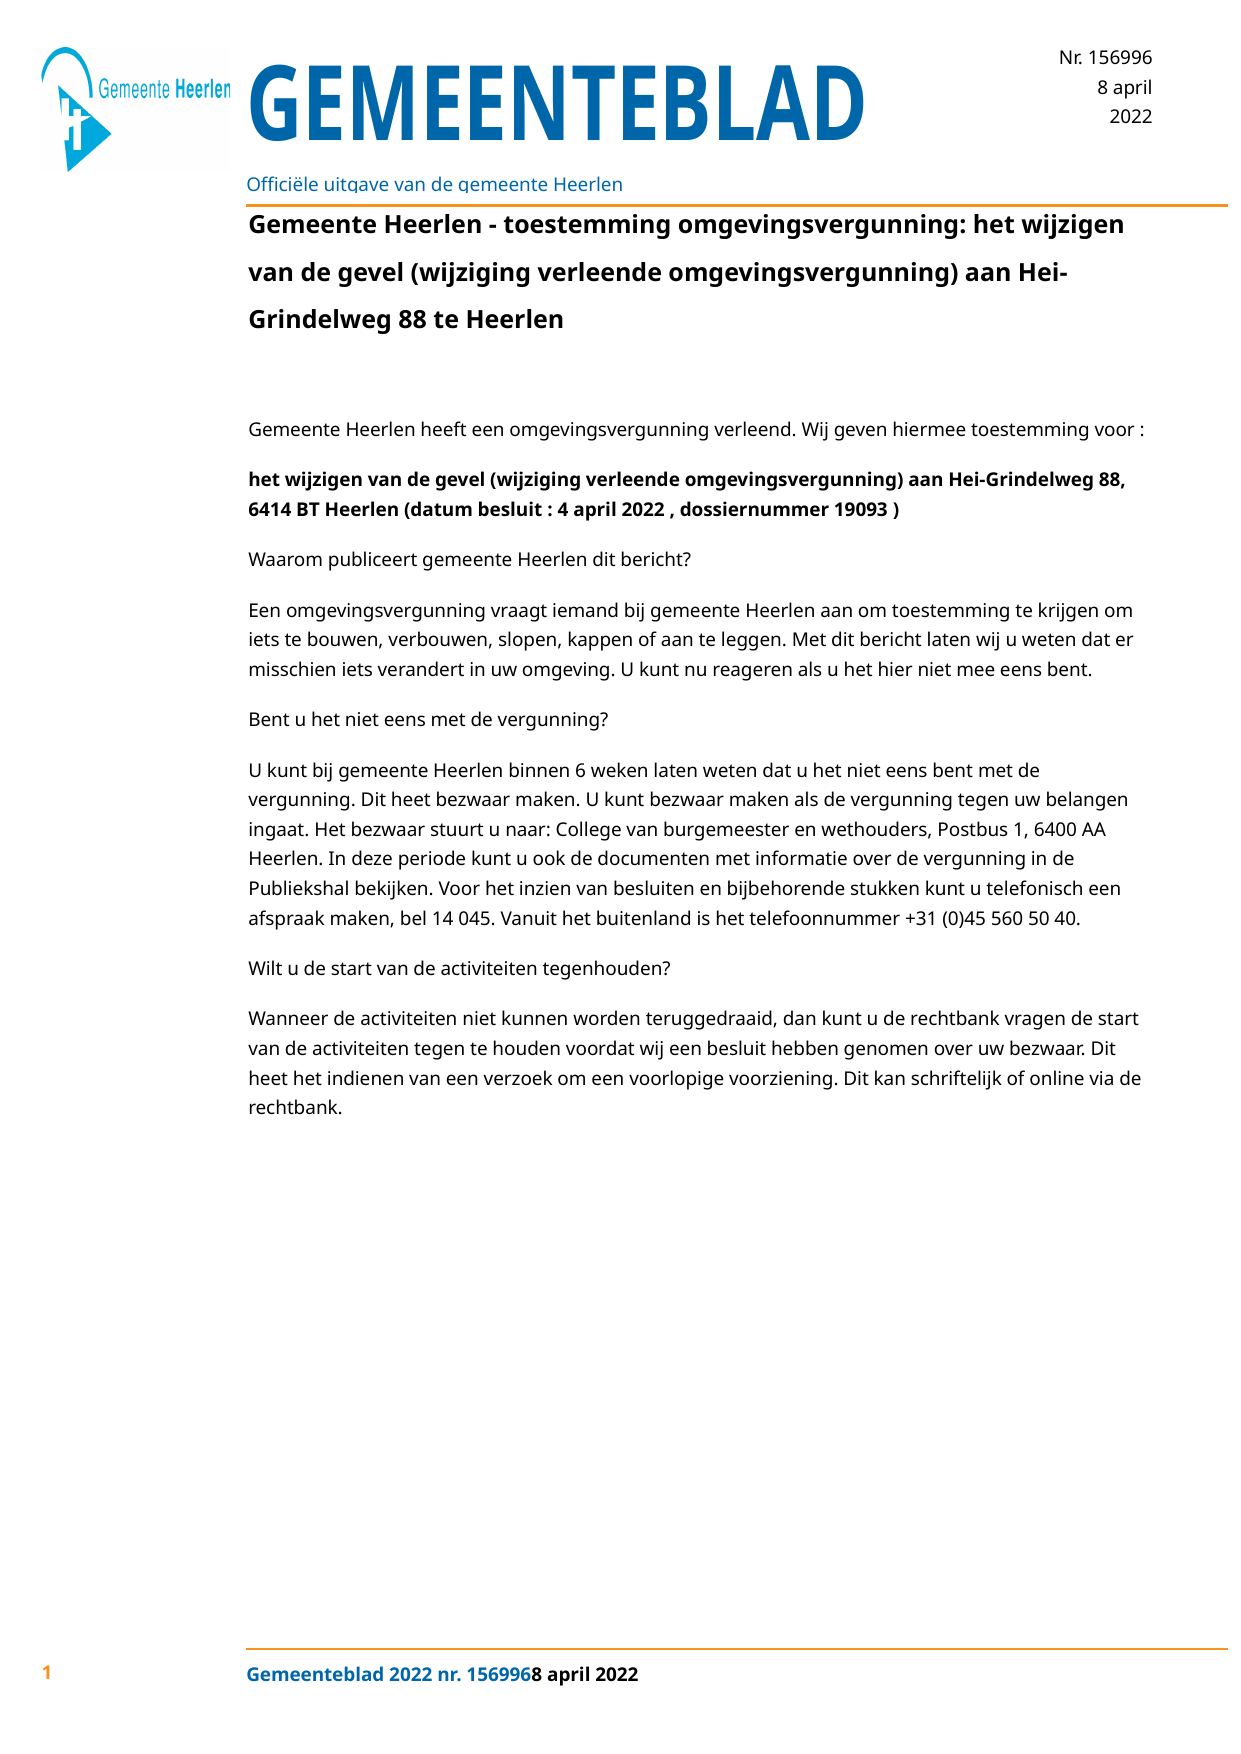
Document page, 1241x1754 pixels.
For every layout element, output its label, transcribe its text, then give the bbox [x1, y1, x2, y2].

text Wanneer de activiteiten niet kunnen worden teruggedraaid, dan kunt u de rechtbank vragen de start van de activiteiten tegen te houden voordat wij een besluit hebben genomen over uw bezwaar. Dit heet het indienen van een verzoek om een voorlopige voorziening. Dit kan schriftelijk of online via de rechtbank. [248, 1006, 1152, 1120]
picture [41, 47, 231, 172]
text Een omgevingsvergunning vraagt iemand bij gemeente Heerlen aan om toestemming te krijgen om iets te bouwen, verbouwen, slopen, kappen of aan te leggen. Met dit bericht laten wij u weten dat er misschien iets verandert in uw omgeving. U kunt nu reageren als u het hier niet mee eens bent. [248, 597, 1152, 682]
text Wilt u de start van de activiteiten tegenhouden? [248, 955, 1152, 981]
text Gemeente Heerlen - toestemming omgevingsvergunning: het wijzigen van de gevel (wijziging verleende omgevingsvergunning) aan Hei-Grindelweg 88 te Heerlen [248, 207, 1152, 336]
text Bent u het niet eens met de vergunning? [248, 706, 1152, 732]
text Gemeente Heerlen heeft een omgevingsvergunning verleend. Wij geven hiermee toestemming voor : [248, 416, 1152, 442]
text Waarom publiceert gemeente Heerlen dit bericht? [248, 546, 1152, 572]
text U kunt bij gemeente Heerlen binnen 6 weken laten weten dat u het niet eens bent met de vergunning. Dit heet bezwaar maken. U kunt bezwaar maken als de vergunning tegen uw belangen ingaat. Het bezwaar stuurt u naar: College van burgemeester en wethouders, Postbus 1, 6400 AA Heerlen. In deze periode kunt u ook de documenten met informatie over de vergunning in de Publiekshal bekijken. Voor het inzien van besluiten en bijbehorende stukken kunt u telefonisch een afspraak maken, bel 14 045. Vanuit het buitenland is het telefoonnummer +31 (0)45 560 50 40. [248, 757, 1152, 930]
picture [41, 47, 59, 70]
text het wijzigen van de gevel (wijziging verleende omgevingsvergunning) aan Hei-Grindelweg 88, 6414 BT Heerlen (datum besluit : 4 april 2022 , dossiernummer 19093 ) [248, 466, 1152, 522]
